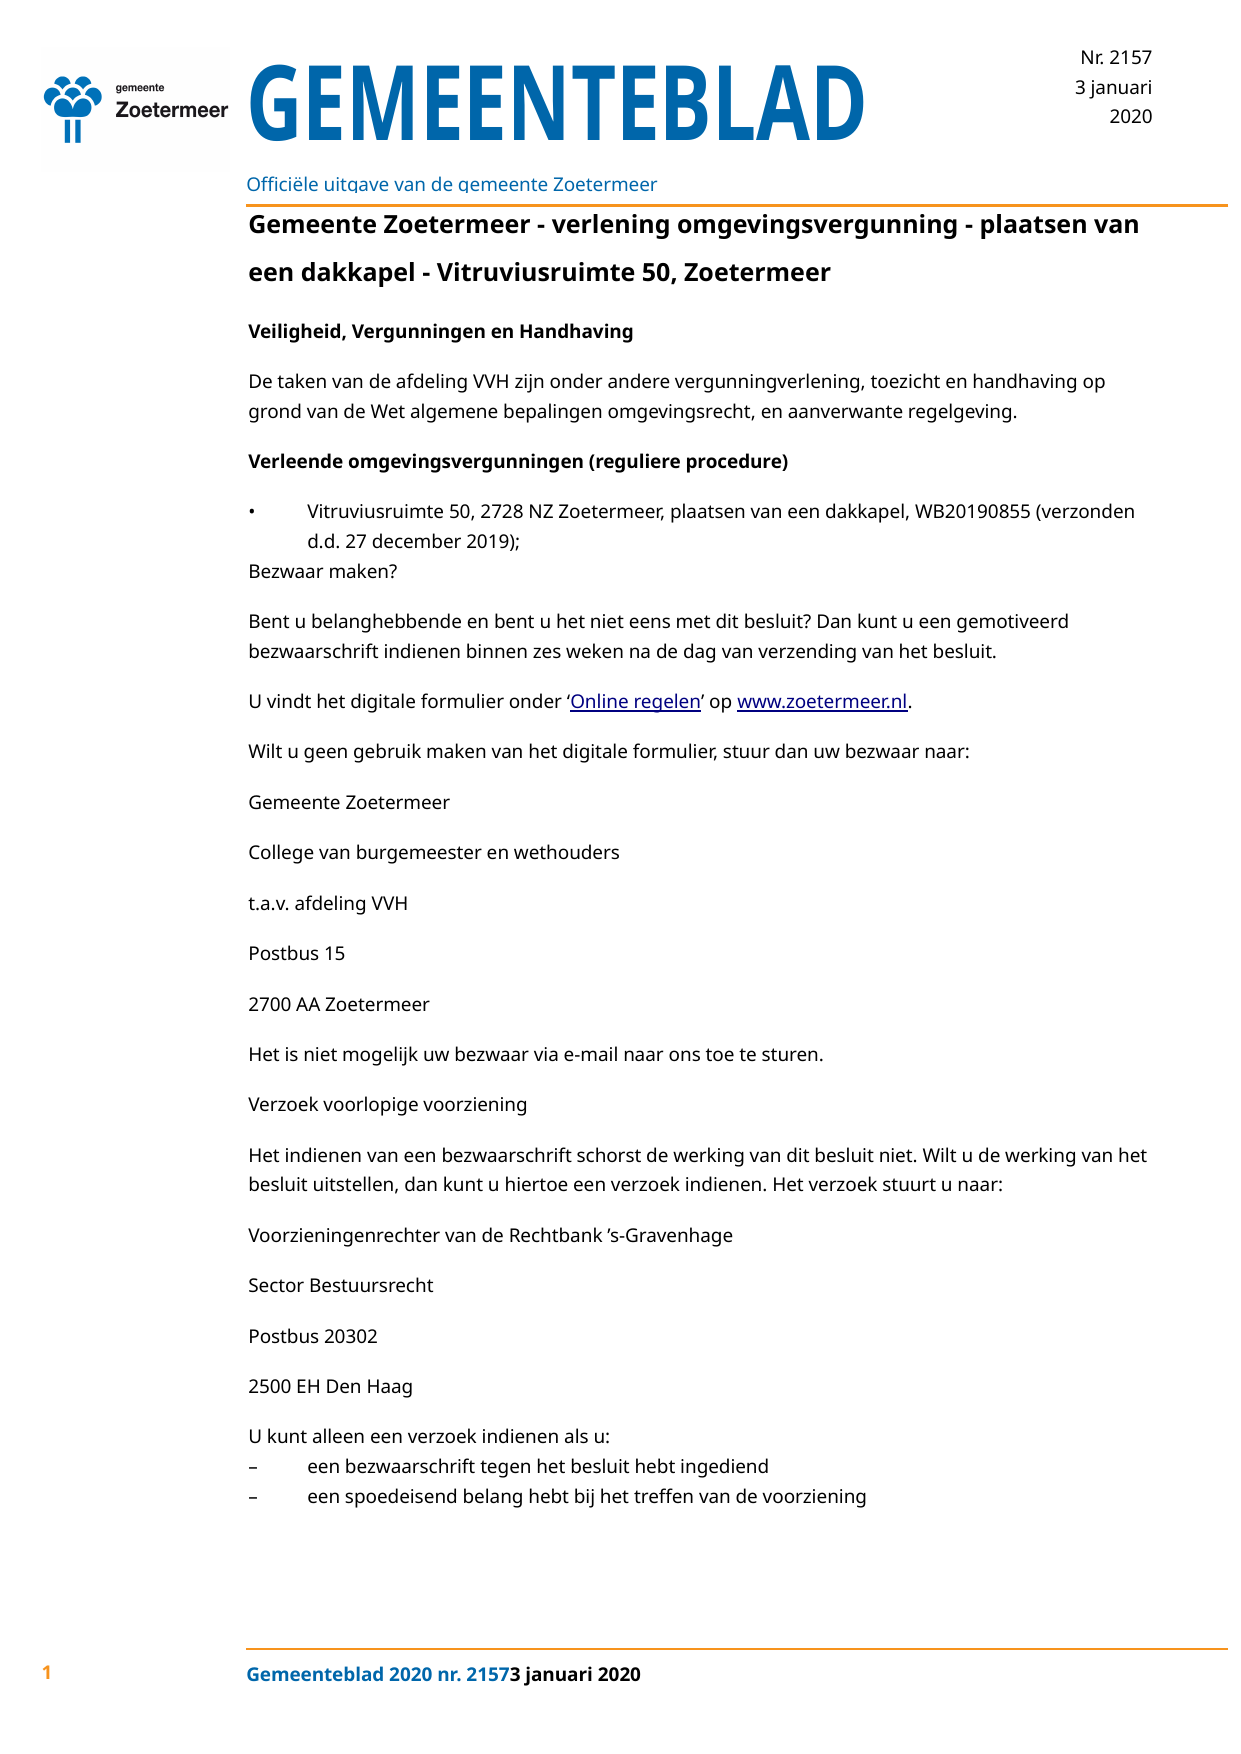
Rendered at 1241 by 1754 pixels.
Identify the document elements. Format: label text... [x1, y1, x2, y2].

text Gemeente Zoetermeer - verlening omgevingsvergunning - plaatsen van een dakkapel - Vitruviusruimte 50, Zoetermeer [248, 207, 1152, 288]
text Verleende omgevingsvergunningen (reguliere procedure) [248, 448, 1152, 474]
text College van burgemeester en wethouders [248, 839, 1152, 865]
text Veiligheid, Vergunningen en Handhaving [248, 318, 1152, 344]
text Voorzieningenrechter van de Rechtbank ’s-Gravenhage [248, 1222, 1152, 1248]
list een bezwaarschrift tegen het besluit hebt ingediend [248, 1453, 1152, 1479]
text Het is niet mogelijk uw bezwaar via e-mail naar ons toe te sturen. [248, 1041, 1152, 1067]
list Vitruviusruimte 50, 2728 NZ Zoetermeer, plaatsen van een dakkapel, WB20190855 (verzonden d.d. 27 december 2019); [248, 499, 1152, 554]
text 2700 AA Zoetermeer [248, 991, 1152, 1017]
text Bezwaar maken? [248, 558, 1152, 584]
text U vindt het digitale formulier onder ‘Online regelen’ op www.zoetermeer.nl. [248, 688, 1152, 714]
text Verzoek voorlopige voorziening [248, 1092, 1152, 1117]
text Postbus 15 [248, 940, 1152, 966]
text Het indienen van een bezwaarschrift schorst de werking van dit besluit niet. Wilt u de werking van het besluit uitstellen, dan kunt u hiertoe een verzoek indienen. Het verzoek stuurt u naar: [248, 1142, 1152, 1197]
text De taken van de afdeling VVH zijn onder andere vergunningverlening, toezicht en handhaving op grond van de Wet algemene bepalingen omgevingsrecht, en aanverwante regelgeving. [248, 368, 1152, 424]
text t.a.v. afdeling VVH [248, 890, 1152, 916]
text 2500 EH Den Haag [248, 1373, 1152, 1399]
text Bent u belanghebbende en bent u het niet eens met dit besluit? Dan kunt u een gemotiveerd bezwaarschrift indienen binnen zes weken na de dag van verzending van het besluit. [248, 608, 1152, 664]
text U kunt alleen een verzoek indienen als u: [248, 1424, 1152, 1449]
list een spoedeisend belang hebt bij het treffen van de voorziening [248, 1483, 1152, 1509]
text Sector Bestuursrecht [248, 1272, 1152, 1298]
picture [41, 47, 231, 172]
text Gemeente Zoetermeer [248, 789, 1152, 815]
text Wilt u geen gebruik maken van het digitale formulier, stuur dan uw bezwaar naar: [248, 739, 1152, 764]
text Postbus 20302 [248, 1323, 1152, 1349]
